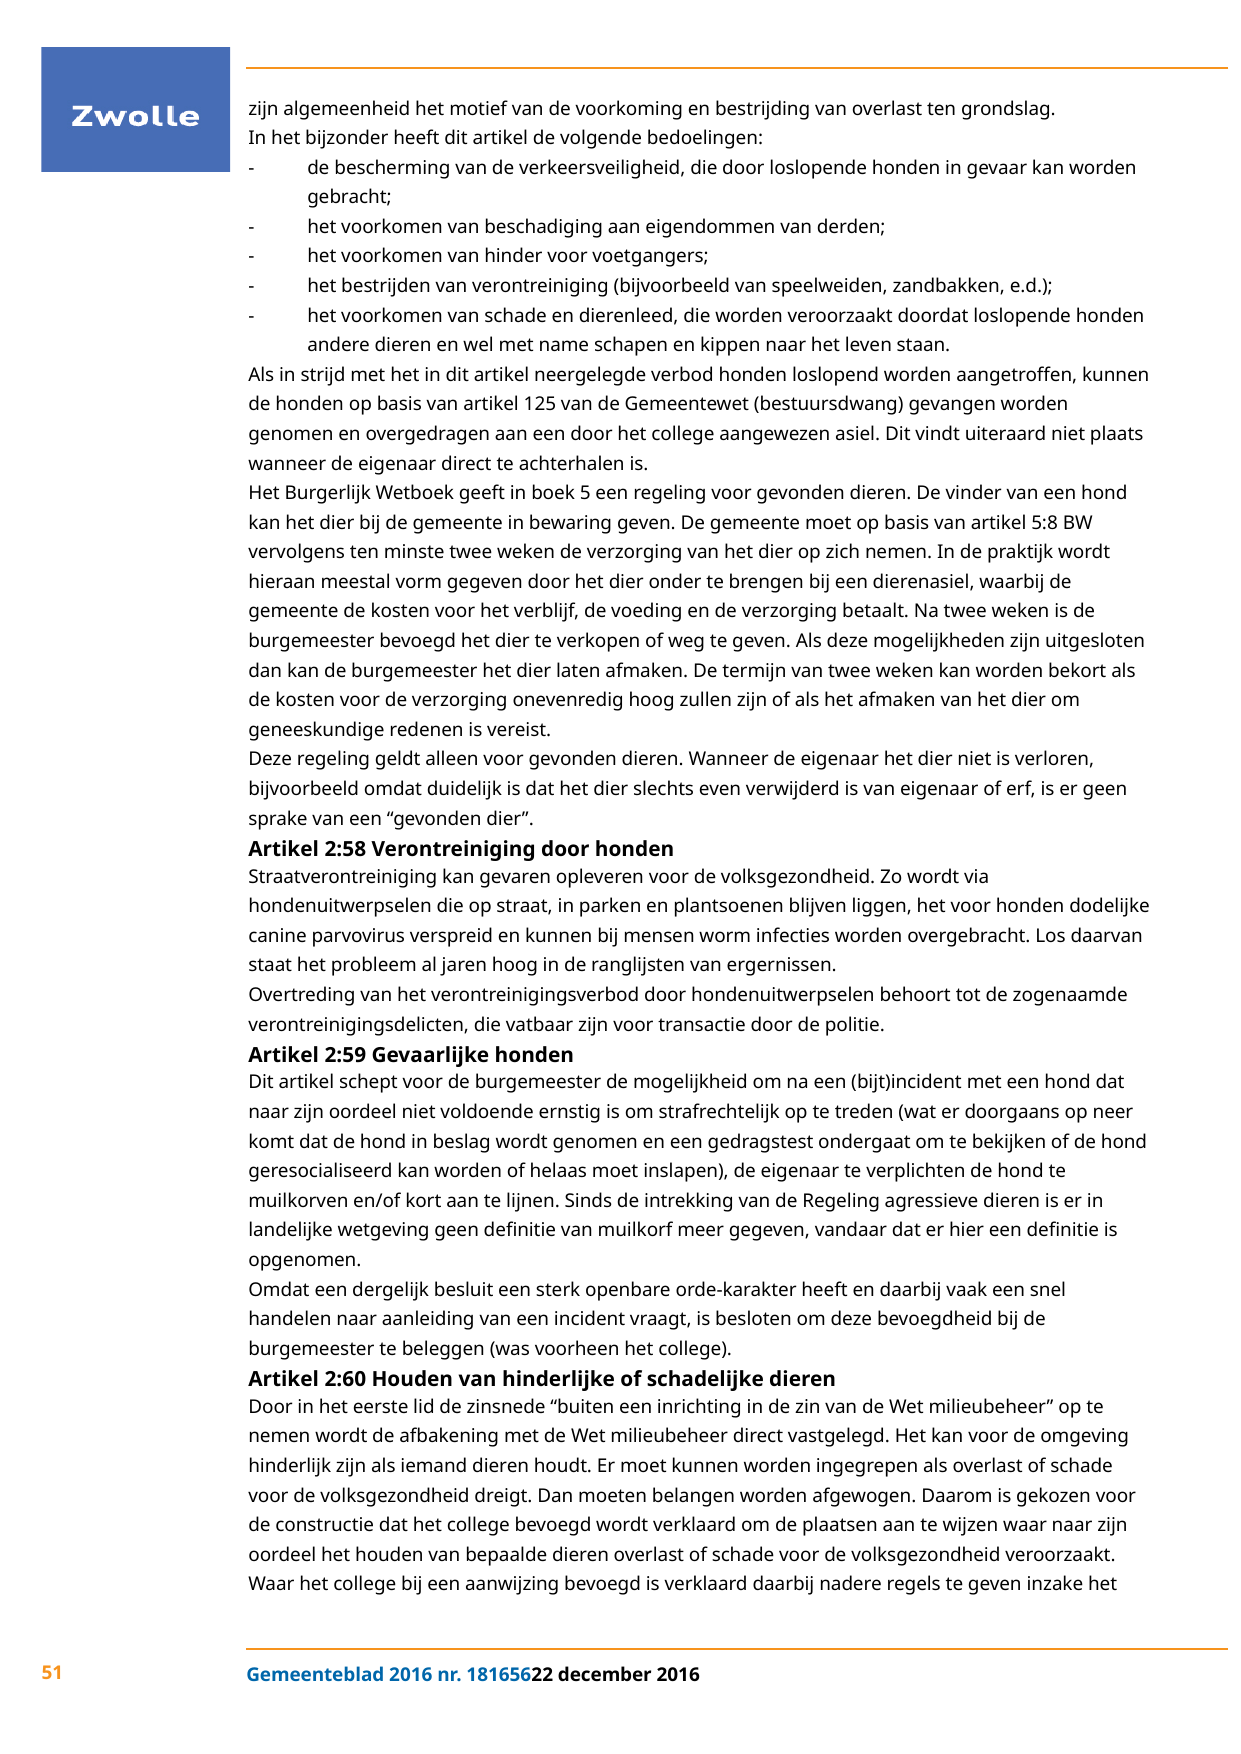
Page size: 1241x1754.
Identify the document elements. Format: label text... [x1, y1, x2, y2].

picture [41, 47, 231, 172]
text Door in het eerste lid de zinsnede “buiten een inrichting in de zin van de Wet milieubeheer” op te nemen wordt de afbakening met de Wet milieubeheer direct vastgelegd. Het kan voor de omgeving hinderlijk zijn als iemand dieren houdt. Er moet kunnen worden ingegrepen als overlast of schade voor de volksgezondheid dreigt. Dan moeten belangen worden afgewogen. Daarom is gekozen voor de constructie dat het college bevoegd wordt verklaard om de plaatsen aan te wijzen waar naar zijn oordeel het houden van bepaalde dieren overlast of schade voor de volksgezondheid veroorzaakt. Waar het college bij een aanwijzing bevoegd is verklaard daarbij nadere regels te geven inzake het [248, 1393, 1152, 1596]
text zijn algemeenheid het motief van de voorkoming en bestrijding van overlast ten grondslag. [248, 95, 1152, 121]
text Artikel 2:58 Verontreiniging door honden [248, 834, 1152, 863]
text Straatverontreiniging kan gevaren opleveren voor de volksgezondheid. Zo wordt via hondenuitwerpselen die op straat, in parken en plantsoenen blijven liggen, het voor honden dodelijke canine parvovirus verspreid en kunnen bij mensen worm infecties worden overgebracht. Los daarvan staat het probleem al jaren hoog in de ranglijsten van ergernissen. [248, 863, 1152, 977]
text Artikel 2:60 Houden van hinderlijke of schadelijke dieren [248, 1364, 1152, 1393]
text Overtreding van het verontreinigingsverbod door hondenuitwerpselen behoort tot de zogenaamde verontreinigingsdelicten, die vatbaar zijn voor transactie door de politie. [248, 981, 1152, 1036]
list het voorkomen van hinder voor voetgangers; [248, 243, 1152, 268]
list de bescherming van de verkeersveiligheid, die door loslopende honden in gevaar kan worden gebracht; [248, 154, 1152, 209]
list het voorkomen van beschadiging aan eigendommen van derden; [248, 213, 1152, 239]
text Dit artikel schept voor de burgemeester de mogelijkheid om na een (bijt)incident met een hond dat naar zijn oordeel niet voldoende ernstig is om strafrechtelijk op te treden (wat er doorgaans op neer komt dat de hond in beslag wordt genomen en een gedragstest ondergaat om te bekijken of de hond geresocialiseerd kan worden of helaas moet inslapen), de eigenaar te verplichten de hond te muilkorven en/of kort aan te lijnen. Sinds de intrekking van de Regeling agressieve dieren is er in landelijke wetgeving geen definitie van muilkorf meer gegeven, vandaar dat er hier een definitie is opgenomen. [248, 1069, 1152, 1272]
text Artikel 2:59 Gevaarlijke honden [248, 1040, 1152, 1069]
text In het bijzonder heeft dit artikel de volgende bedoelingen: [248, 124, 1152, 150]
text Als in strijd met het in dit artikel neergelegde verbod honden loslopend worden aangetroffen, kunnen de honden op basis van artikel 125 van de Gemeentewet (bestuursdwang) gevangen worden genomen en overgedragen aan een door het college aangewezen asiel. Dit vindt uiteraard niet plaats wanneer de eigenaar direct te achterhalen is. [248, 361, 1152, 476]
text Het Burgerlijk Wetboek geeft in boek 5 een regeling voor gevonden dieren. De vinder van een hond kan het dier bij de gemeente in bewaring geven. De gemeente moet op basis van artikel 5:8 BW vervolgens ten minste twee weken de verzorging van het dier op zich nemen. In de praktijk wordt hieraan meestal vorm gegeven door het dier onder te brengen bij een dierenasiel, waarbij de gemeente de kosten voor het verblijf, de voeding en de verzorging betaalt. Na twee weken is de burgemeester bevoegd het dier te verkopen of weg te geven. Als deze mogelijkheden zijn uitgesloten dan kan de burgemeester het dier laten afmaken. De termijn van twee weken kan worden bekort als de kosten voor de verzorging onevenredig hoog zullen zijn of als het afmaken van het dier om geneeskundige redenen is vereist. [248, 479, 1152, 742]
text Deze regeling geldt alleen voor gevonden dieren. Wanneer de eigenaar het dier niet is verloren, bijvoorbeeld omdat duidelijk is dat het dier slechts even verwijderd is van eigenaar of erf, is er geen sprake van een “gevonden dier”. [248, 746, 1152, 831]
list het voorkomen van schade en dierenleed, die worden veroorzaakt doordat loslopende honden andere dieren en wel met name schapen en kippen naar het leven staan. [248, 302, 1152, 357]
list het bestrijden van verontreiniging (bijvoorbeeld van speelweiden, zandbakken, e.d.); [248, 272, 1152, 298]
text Omdat een dergelijk besluit een sterk openbare orde-karakter heeft en daarbij vaak een snel handelen naar aanleiding van een incident vraagt, is besloten om deze bevoegdheid bij de burgemeester te beleggen (was voorheen het college). [248, 1276, 1152, 1361]
